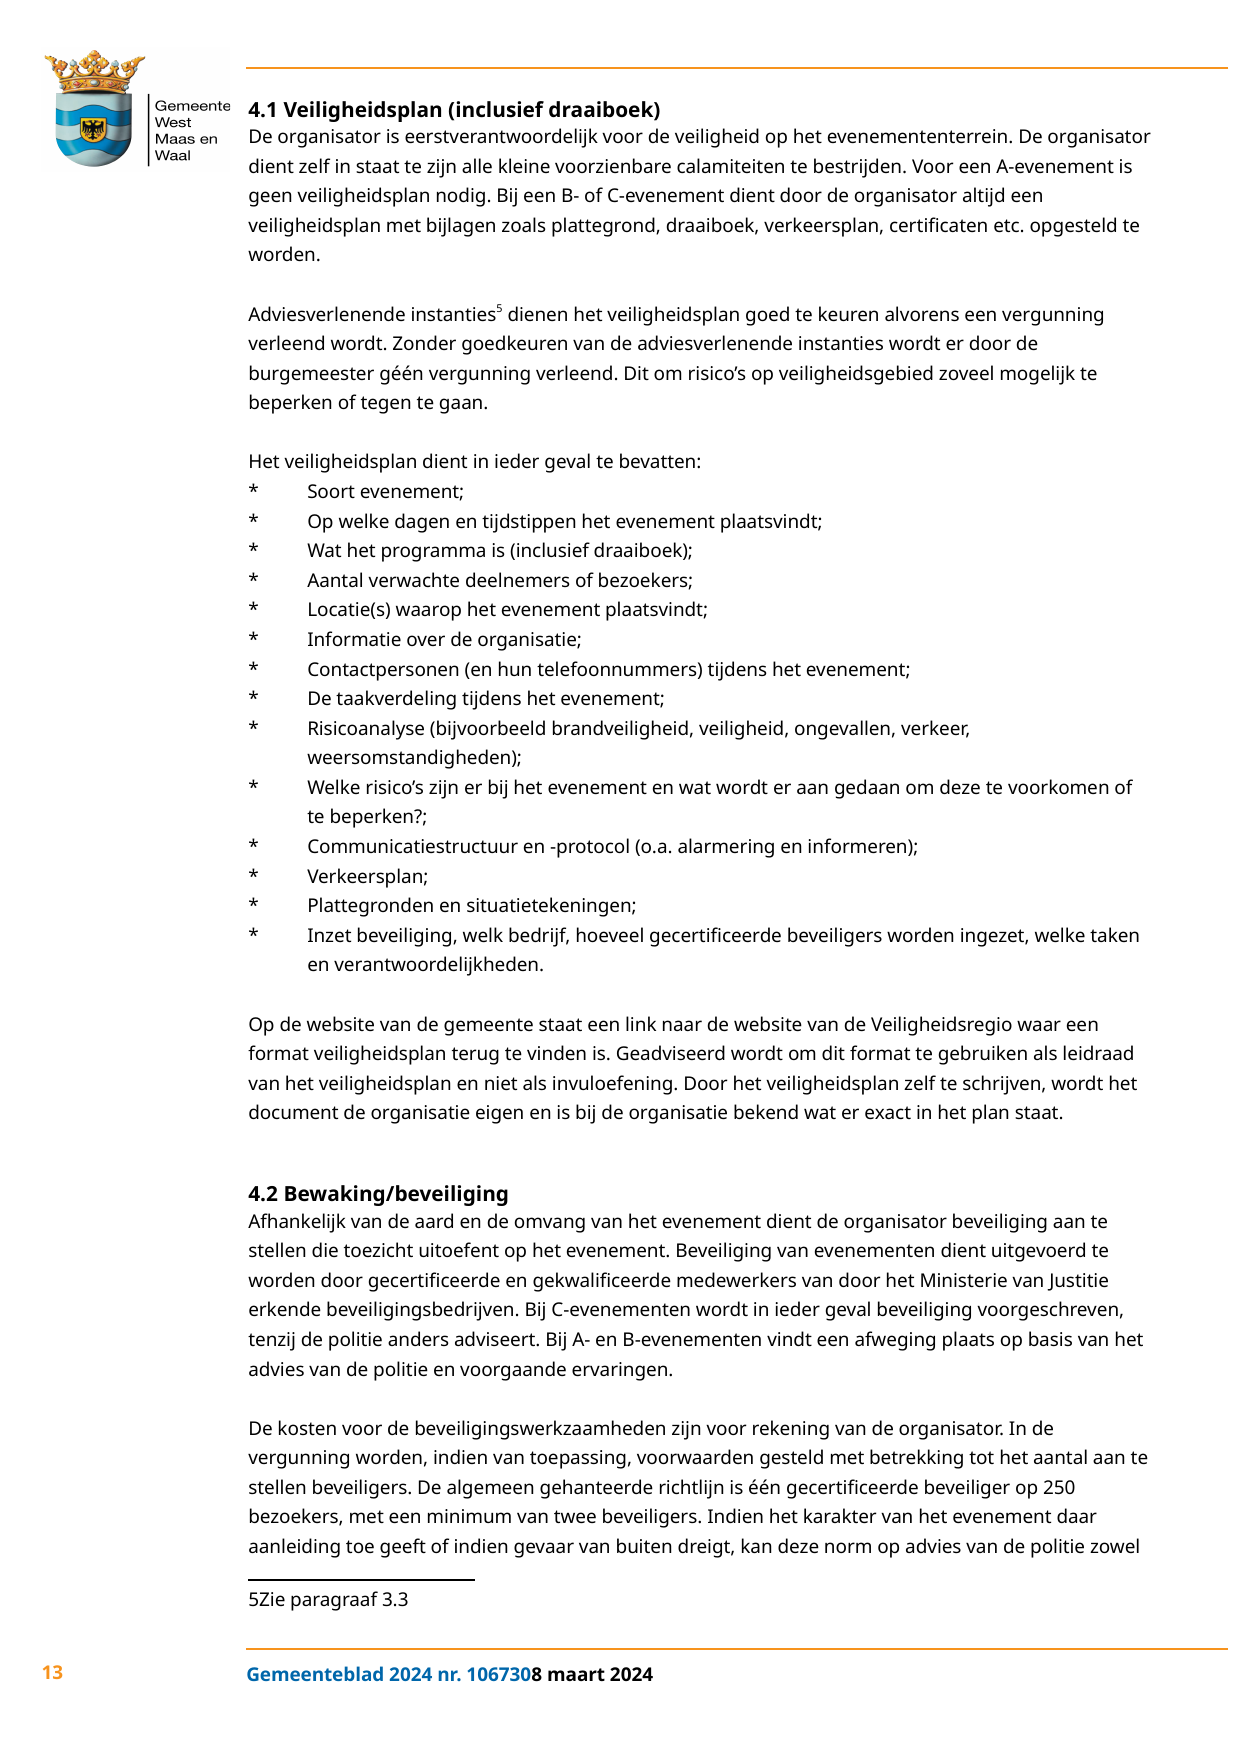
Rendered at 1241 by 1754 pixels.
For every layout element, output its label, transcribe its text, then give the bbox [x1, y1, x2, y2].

list Inzet beveiliging, welk bedrijf, hoeveel gecertificeerde beveiligers worden ingezet, welke taken en verantwoordelijkheden. [248, 922, 1152, 977]
text Adviesverlenende instanties dienen het veiligheidsplan goed te keuren alvorens een vergunning verleend wordt. Zonder goedkeuren van de adviesverlenende instanties wordt er door de burgemeester géén vergunning verleend. Dit om risico’s op veiligheidsgebied zoveel mogelijk te beperken of tegen te gaan. [248, 301, 1152, 415]
text Zie paragraaf 3.3 [248, 1586, 1152, 1612]
list Contactpersonen (en hun telefoonnummers) tijdens het evenement; [248, 656, 1152, 681]
text 4.2 Bewaking/beveiliging [248, 1179, 1152, 1208]
list Soort evenement; [248, 478, 1152, 504]
list Aantal verwachte deelnemers of bezoekers; [248, 567, 1152, 593]
list Wat het programma is (inclusief draaiboek); [248, 537, 1152, 563]
text Op de website van de gemeente staat een link naar de website van de Veiligheidsregio waar een format veiligheidsplan terug te vinden is. Geadviseerd wordt om dit format te gebruiken als leidraad van het veiligheidsplan en niet als invuloefening. Door het veiligheidsplan zelf te schrijven, wordt het document de organisatie eigen en is bij de organisatie bekend wat er exact in het plan staat. [248, 1011, 1152, 1125]
text De kosten voor de beveiligingswerkzaamheden zijn voor rekening van de organisator. In de vergunning worden, indien van toepassing, voorwaarden gesteld met betrekking tot het aantal aan te stellen beveiligers. De algemeen gehanteerde richtlijn is één gecertificeerde beveiliger op 250 bezoekers, met een minimum van twee beveiligers. Indien het karakter van het evenement daar aanleiding toe geeft of indien gevaar van buiten dreigt, kan deze norm op advies van de politie zowel [248, 1415, 1152, 1559]
list Communicatiestructuur en -protocol (o.a. alarmering en informeren); [248, 833, 1152, 859]
text Het veiligheidsplan dient in ieder geval te bevatten: [248, 449, 1152, 474]
text 4.1 Veiligheidsplan (inclusief draaiboek) [248, 95, 1152, 123]
list Informatie over de organisatie; [248, 626, 1152, 652]
list Risicoanalyse (bijvoorbeeld brandveiligheid, veiligheid, ongevallen, verkeer, weersomstandigheden); [248, 715, 1152, 770]
picture [41, 47, 231, 172]
list Op welke dagen en tijdstippen het evenement plaatsvindt; [248, 508, 1152, 533]
list Welke risico’s zijn er bij het evenement en wat wordt er aan gedaan om deze te voorkomen of te beperken?; [248, 774, 1152, 829]
list De taakverdeling tijdens het evenement; [248, 685, 1152, 711]
list Verkeersplan; [248, 863, 1152, 888]
list Plattegronden en situatietekeningen; [248, 892, 1152, 918]
text Afhankelijk van de aard en de omvang van het evenement dient de organisator beveiliging aan te stellen die toezicht uitoefent op het evenement. Beveiliging van evenementen dient uitgevoerd te worden door gecertificeerde en gekwalificeerde medewerkers van door het Ministerie van Justitie erkende beveiligingsbedrijven. Bij C-evenementen wordt in ieder geval beveiliging voorgeschreven, tenzij de politie anders adviseert. Bij A- en B-evenementen vindt een afweging plaats op basis van het advies van de politie en voorgaande ervaringen. [248, 1208, 1152, 1382]
list Locatie(s) waarop het evenement plaatsvindt; [248, 597, 1152, 622]
text De organisator is eerstverantwoordelijk voor de veiligheid op het evenemententerrein. De organisator dient zelf in staat te zijn alle kleine voorzienbare calamiteiten te bestrijden. Voor een A-evenement is geen veiligheidsplan nodig. Bij een B- of C-evenement dient door de organisator altijd een veiligheidsplan met bijlagen zoals plattegrond, draaiboek, verkeersplan, certificaten etc. opgesteld te worden. [248, 123, 1152, 267]
